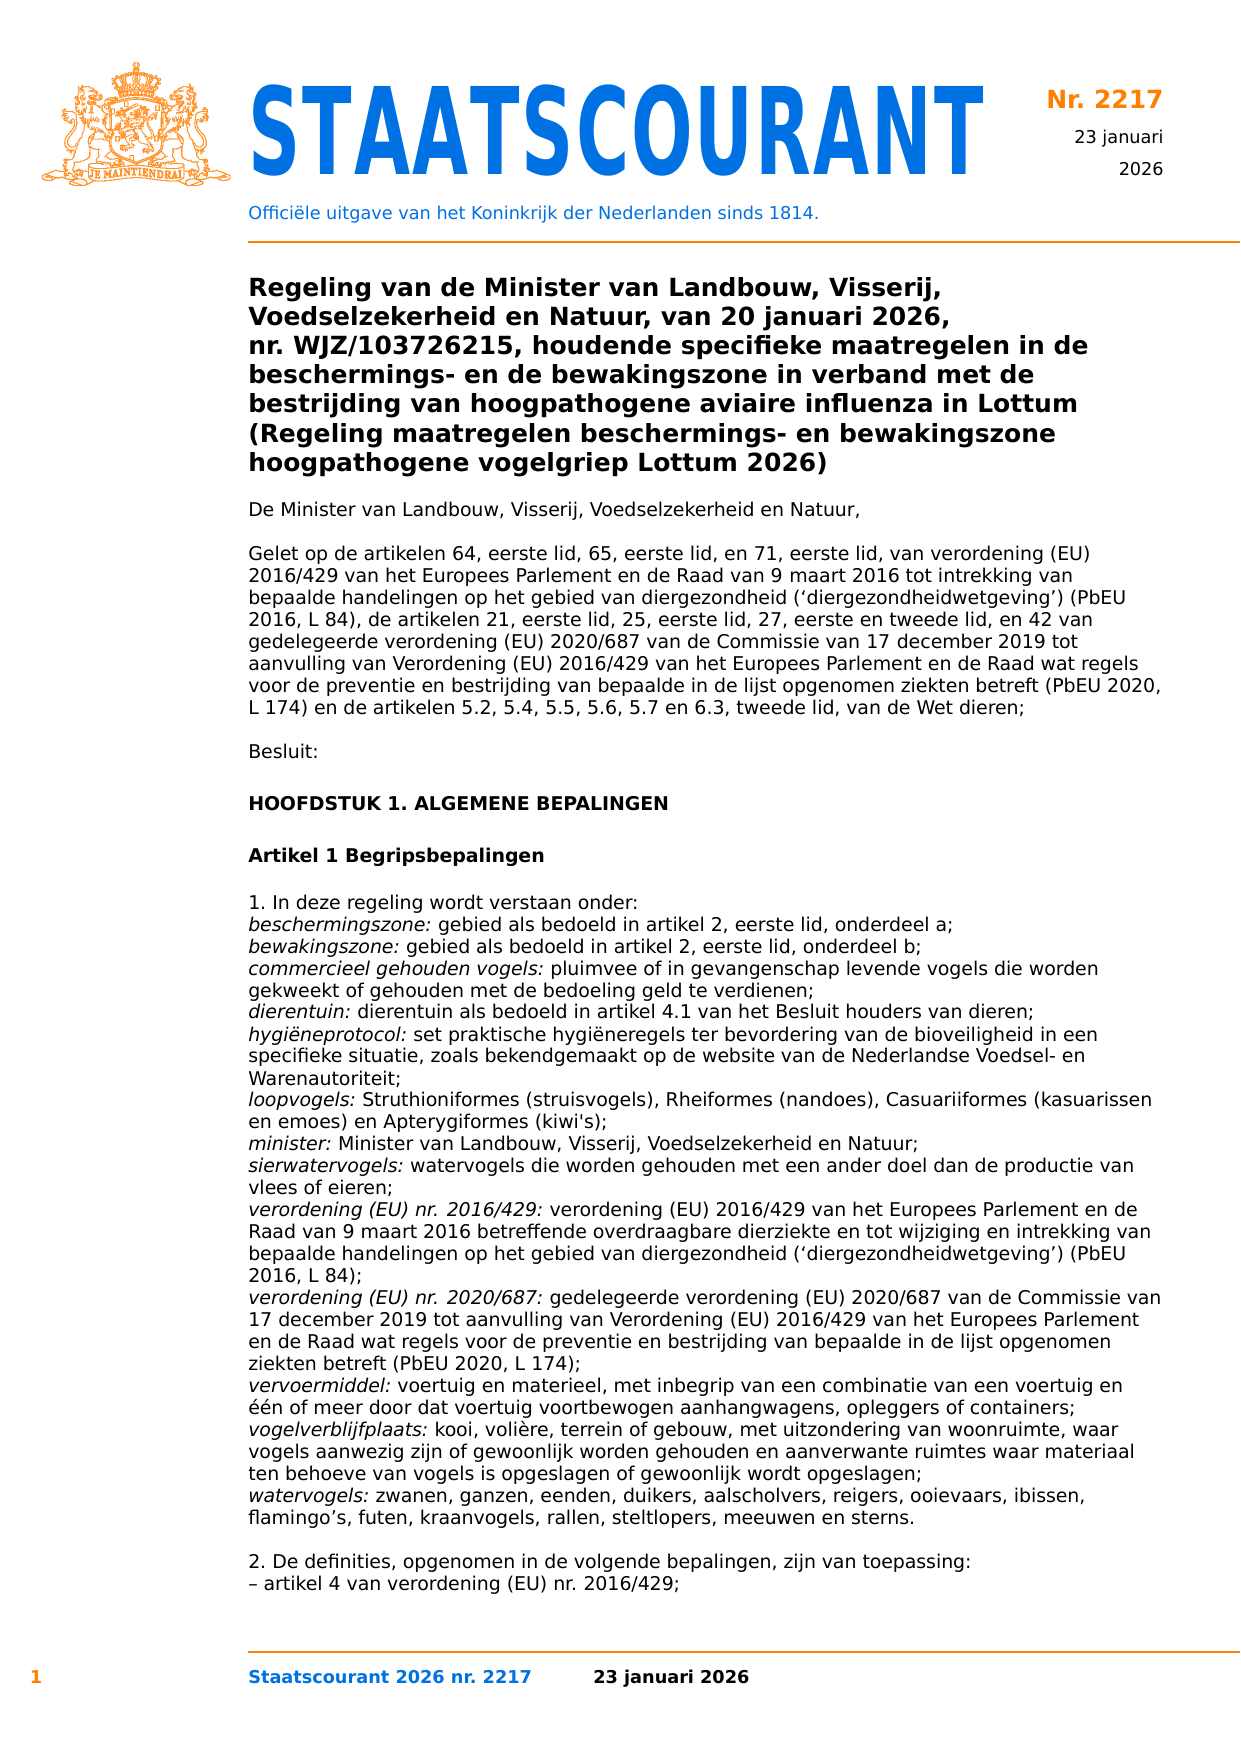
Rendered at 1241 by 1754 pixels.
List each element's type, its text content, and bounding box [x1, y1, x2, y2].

table_cell Officiële uitgave van het Koninkrijk der Nederlanden sinds 1814. [248, 203, 1240, 241]
text vervoermiddel: voertuig en materieel, met inbegrip van een combinatie van een voertuig en één of meer door dat voertuig voortbewogen aanhangwagens, opleggers of containers; [248, 1375, 1163, 1419]
text – artikel 4 van verordening (EU) nr. 2016/429; [248, 1573, 1163, 1595]
text bewakingszone: gebied als bedoeld in artikel 2, eerste lid, onderdeel b; [248, 936, 1163, 957]
table_header Nr. 2217 [998, 62, 1240, 121]
text verordening (EU) nr. 2016/429: verordening (EU) 2016/429 van het Europees Parlement en de Raad van 9 maart 2016 betreffende overdraagbare dierziekte en tot wijziging en intrekking van bepaalde handelingen op het gebied van diergezondheid (‘diergezondheidwetgeving’) (PbEU 2016, L 84); [248, 1199, 1163, 1287]
text Gelet op de artikelen 64, eerste lid, 65, eerste lid, en 71, eerste lid, van verordening (EU) 2016/429 van het Europees Parlement en de Raad van 9 maart 2016 tot intrekking van bepaalde handelingen op het gebied van diergezondheid (‘diergezondheidwetgeving’) (PbEU 2016, L 84), de artikelen 21, eerste lid, 25, eerste lid, 27, eerste en tweede lid, en 42 van gedelegeerde verordening (EU) 2020/687 van de Commissie van 17 december 2019 tot aanvulling van Verordening (EU) 2016/429 van het Europees Parlement en de Raad wat regels voor de preventie en bestrijding van bepaalde in de lijst opgenomen ziekten betreft (PbEU 2020, L 174) en de artikelen 5.2, 5.4, 5.5, 5.6, 5.7 en 6.3, tweede lid, van de Wet dieren; [248, 543, 1163, 719]
text sierwatervogels: watervogels die worden gehouden met een ander doel dan de productie van vlees of eieren; [248, 1155, 1163, 1199]
text 2. De definities, opgenomen in de volgende bepalingen, zijn van toepassing: [248, 1551, 1163, 1573]
text beschermingszone: gebied als bedoeld in artikel 2, eerste lid, onderdeel a; [248, 913, 1163, 936]
picture [41, 62, 231, 186]
text Besluit: [248, 741, 1163, 763]
table_cell 2026 [998, 153, 1240, 203]
text verordening (EU) nr. 2020/687: gedelegeerde verordening (EU) 2020/687 van de Commissie van 17 december 2019 tot aanvulling van Verordening (EU) 2016/429 van het Europees Parlement en de Raad wat regels voor de preventie en bestrijding van bepaalde in de lijst opgenomen ziekten betreft (PbEU 2020, L 174); [248, 1287, 1163, 1375]
text 1. In deze regeling wordt verstaan onder: [248, 892, 1163, 913]
text watervogels: zwanen, ganzen, eenden, duikers, aalscholvers, reigers, ooievaars, ibissen, flamingo’s, futen, kraanvogels, rallen, steltlopers, meeuwen en sterns. [248, 1485, 1163, 1529]
text loopvogels: Struthioniformes (struisvogels), Rheiformes (nandoes), Casuariiformes (kasuarissen en emoes) en Apterygiformes (kiwi's); [248, 1089, 1163, 1133]
subtitle HOOFDSTUK 1. ALGEMENE BEPALINGEN [248, 793, 1163, 814]
text vogelverblijfplaats: kooi, volière, terrein of gebouw, met uitzondering van woonruimte, waar vogels aanwezig zijn of gewoonlijk worden gehouden en aanverwante ruimtes waar materiaal ten behoeve van vogels is opgeslagen of gewoonlijk wordt opgeslagen; [248, 1419, 1163, 1485]
text commercieel gehouden vogels: pluimvee of in gevangenschap levende vogels die worden gekweekt of gehouden met de bedoeling geld te verdienen; [248, 957, 1163, 1001]
text De Minister van Landbouw, Visserij, Voedselzekerheid en Natuur, [248, 499, 1163, 521]
subtitle Artikel 1 Begripsbepalingen [248, 844, 1163, 867]
table_cell 23 januari [998, 121, 1240, 153]
table_header [25, 62, 248, 241]
text minister: Minister van Landbouw, Visserij, Voedselzekerheid en Natuur; [248, 1133, 1163, 1155]
table_header STAATSCOURANT [248, 62, 998, 203]
subtitle Regeling van de Minister van Landbouw, Visserij, Voedselzekerheid en Natuur, van 20 januari 2026, nr. WJZ/103726215, houdende specifieke maatregelen in de beschermings- en de bewakingszone in verband met de bestrijding van hoogpathogene aviaire influenza in Lottum (Regeling maatregelen beschermings- en bewakingszone hoogpathogene vogelgriep Lottum 2026) [248, 273, 1163, 477]
text hygiëneprotocol: set praktische hygiëneregels ter bevordering van de bioveiligheid in een specifieke situatie, zoals bekendgemaakt op de website van de Nederlandse Voedsel- en Warenautoriteit; [248, 1023, 1163, 1089]
text dierentuin: dierentuin als bedoeld in artikel 4.1 van het Besluit houders van dieren; [248, 1001, 1163, 1023]
